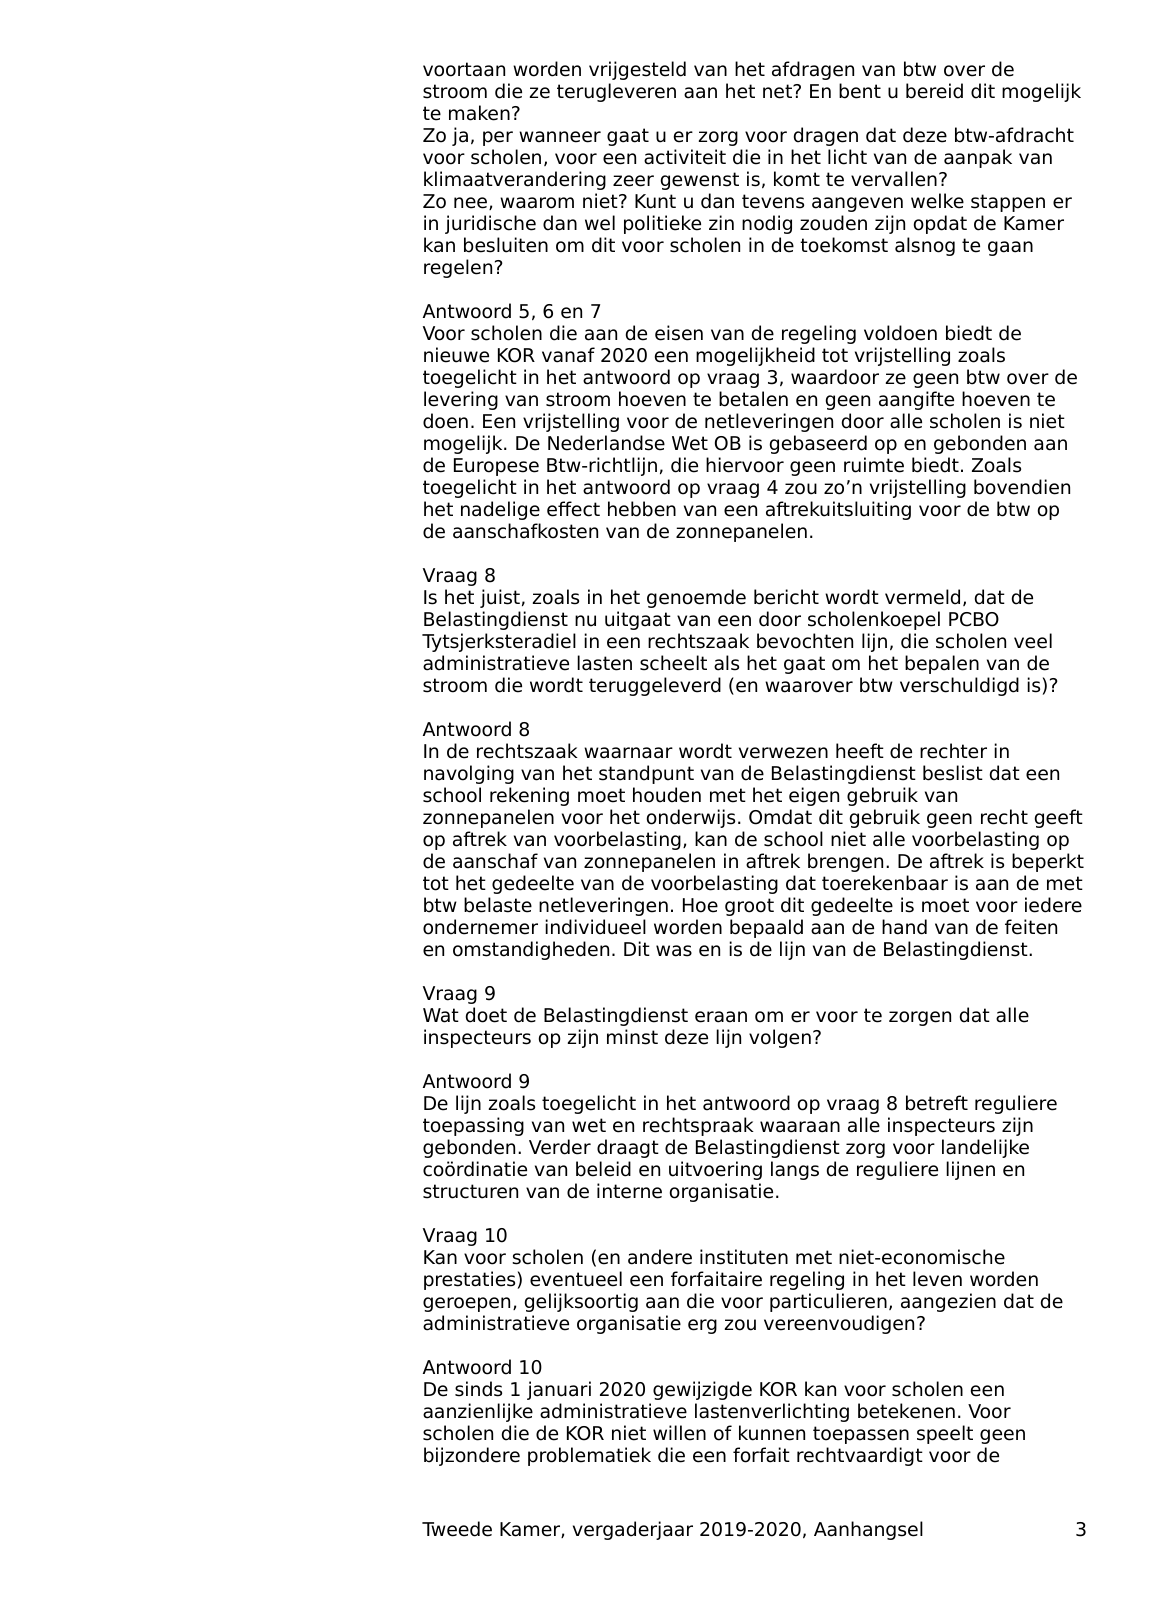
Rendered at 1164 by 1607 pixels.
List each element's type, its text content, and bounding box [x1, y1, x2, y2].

text Vraag 8 [422, 565, 1087, 587]
text Kan voor scholen (en andere instituten met niet-economische prestaties) eventueel een forfaitaire regeling in het leven worden geroepen, gelijksoortig aan die voor particulieren, aangezien dat de administratieve organisatie erg zou vereenvoudigen? [422, 1247, 1087, 1335]
text Antwoord 8 [422, 719, 1087, 741]
text Wat doet de Belastingdienst eraan om er voor te zorgen dat alle inspecteurs op zijn minst deze lijn volgen? [422, 1005, 1087, 1049]
text Antwoord 10 [422, 1357, 1087, 1379]
text De lijn zoals toegelicht in het antwoord op vraag 8 betreft reguliere toepassing van wet en rechtspraak waaraan alle inspecteurs zijn gebonden. Verder draagt de Belastingdienst zorg voor landelijke coördinatie van beleid en uitvoering langs de reguliere lijnen en structuren van de interne organisatie. [422, 1093, 1087, 1203]
text De sinds 1 januari 2020 gewijzigde KOR kan voor scholen een aanzienlijke administratieve lastenverlichting betekenen. Voor scholen die de KOR niet willen of kunnen toepassen speelt geen bijzondere problematiek die een forfait rechtvaardigt voor de [422, 1379, 1087, 1467]
text In de rechtszaak waarnaar wordt verwezen heeft de rechter in navolging van het standpunt van de Belastingdienst beslist dat een school rekening moet houden met het eigen gebruik van zonnepanelen voor het onderwijs. Omdat dit gebruik geen recht geeft op aftrek van voorbelasting, kan de school niet alle voorbelasting op de aanschaf van zonnepanelen in aftrek brengen. De aftrek is beperkt tot het gedeelte van de voorbelasting dat toerekenbaar is aan de met btw belaste netleveringen. Hoe groot dit gedeelte is moet voor iedere ondernemer individueel worden bepaald aan de hand van de feiten en omstandigheden. Dit was en is de lijn van de Belastingdienst. [422, 741, 1087, 961]
text Zo ja, per wanneer gaat u er zorg voor dragen dat deze btw-afdracht voor scholen, voor een activiteit die in het licht van de aanpak van klimaatverandering zeer gewenst is, komt te vervallen? [422, 125, 1087, 191]
text Voor scholen die aan de eisen van de regeling voldoen biedt de nieuwe KOR vanaf 2020 een mogelijkheid tot vrijstelling zoals toegelicht in het antwoord op vraag 3, waardoor ze geen btw over de levering van stroom hoeven te betalen en geen aangifte hoeven te doen. Een vrijstelling voor de netleveringen door alle scholen is niet mogelijk. De Nederlandse Wet OB is gebaseerd op en gebonden aan de Europese Btw-richtlijn, die hiervoor geen ruimte biedt. Zoals toegelicht in het antwoord op vraag 4 zou zo’n vrijstelling bovendien het nadelige effect hebben van een aftrekuitsluiting voor de btw op de aanschafkosten van de zonnepanelen. [422, 323, 1087, 543]
text Vraag 9 [422, 983, 1087, 1005]
text Antwoord 5, 6 en 7 [422, 301, 1087, 323]
text voortaan worden vrijgesteld van het afdragen van btw over de stroom die ze terugleveren aan het net? En bent u bereid dit mogelijk te maken? [422, 59, 1087, 125]
text Is het juist, zoals in het genoemde bericht wordt vermeld, dat de Belastingdienst nu uitgaat van een door scholenkoepel PCBO Tytsjerksteradiel in een rechtszaak bevochten lijn, die scholen veel administratieve lasten scheelt als het gaat om het bepalen van de stroom die wordt teruggeleverd (en waarover btw verschuldigd is)? [422, 587, 1087, 697]
text Zo nee, waarom niet? Kunt u dan tevens aangeven welke stappen er in juridische dan wel politieke zin nodig zouden zijn opdat de Kamer kan besluiten om dit voor scholen in de toekomst alsnog te gaan regelen? [422, 191, 1087, 279]
text Antwoord 9 [422, 1071, 1087, 1093]
text Vraag 10 [422, 1225, 1087, 1247]
